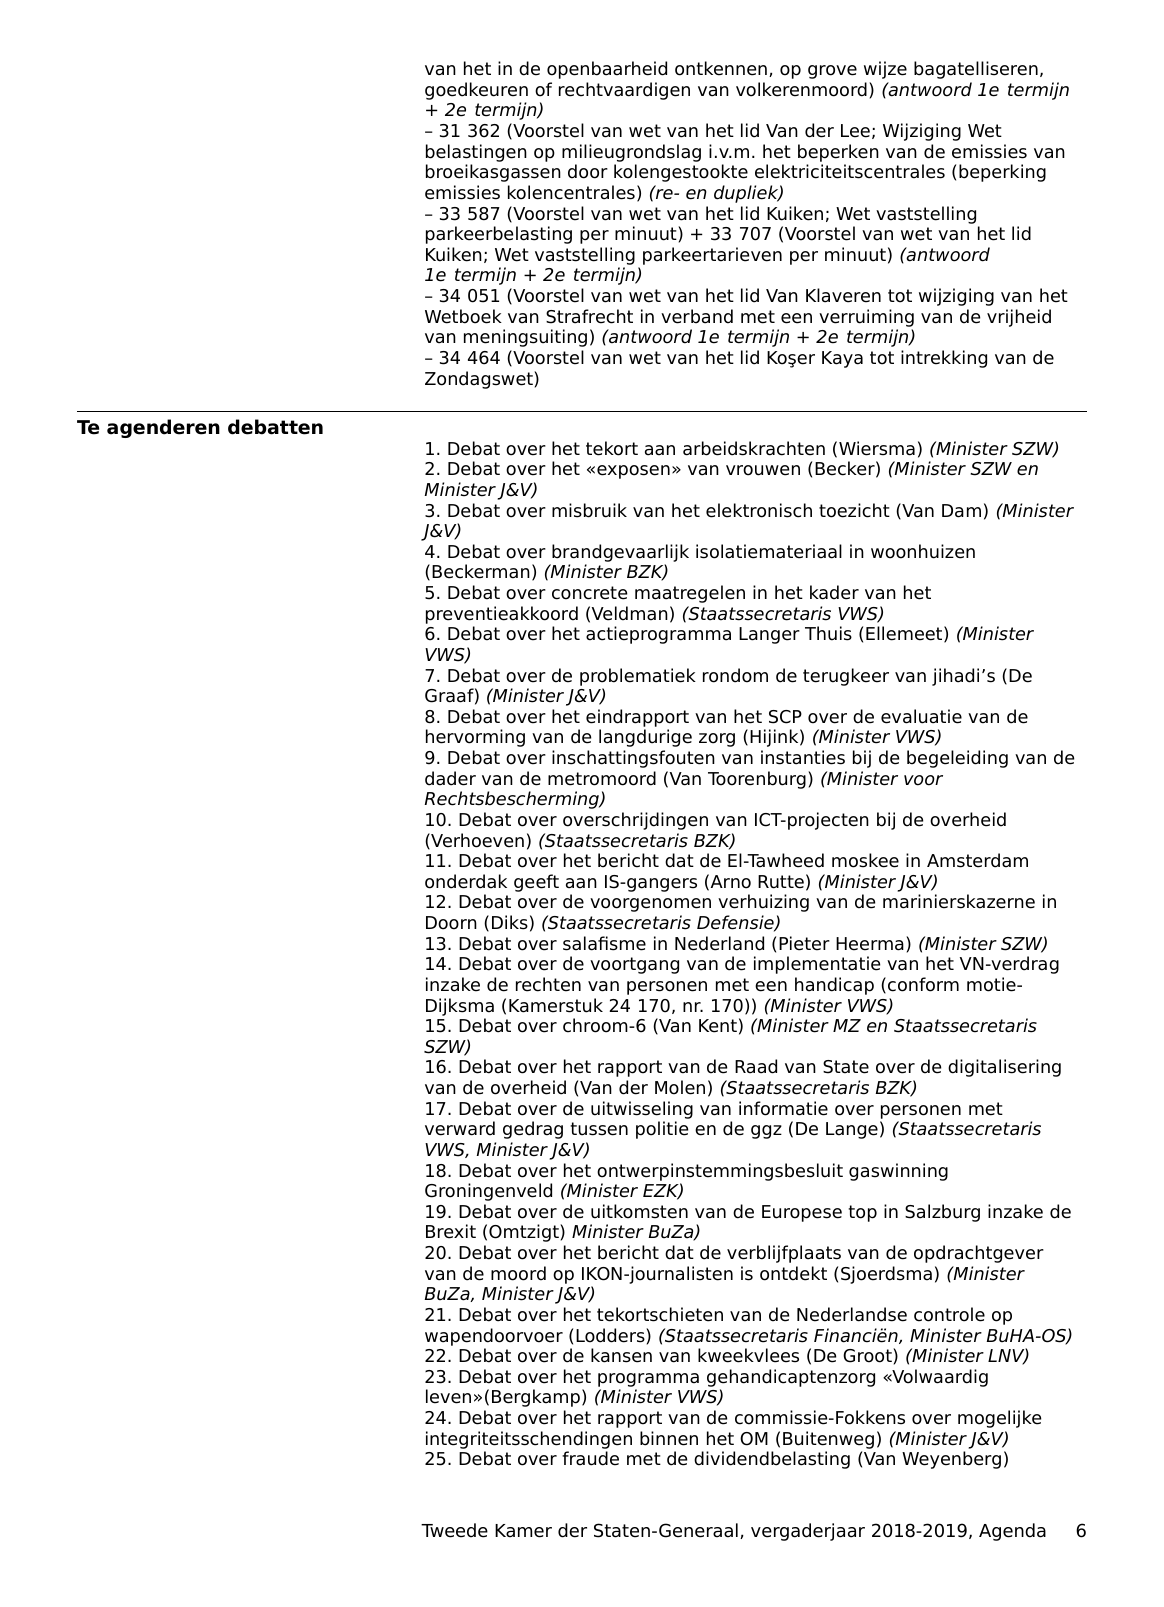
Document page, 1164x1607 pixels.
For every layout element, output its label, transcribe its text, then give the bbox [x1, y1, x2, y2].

table_cell 16. Debat over het rapport van de Raad van State over de digitalisering van de overheid (Van der Molen) (Staatssecretaris BZK) [418, 1058, 1087, 1099]
table_cell 3. Debat over misbruik van het elektronisch toezicht (Van Dam) (Minister J&V) [418, 501, 1087, 542]
table_cell – 33 587 (Voorstel van wet van het lid Kuiken; Wet vaststelling parkeerbelasting per minuut) + 33 707 (Voorstel van wet van het lid Kuiken; Wet vaststelling parkeertarieven per minuut) (antwoord 1e termijn + 2e termijn) [418, 204, 1087, 286]
table_cell [77, 810, 401, 851]
table_cell [77, 1305, 401, 1346]
table_cell 25. Debat over fraude met de dividendbelasting (Van Weyenberg) [418, 1449, 1087, 1470]
table_cell [77, 748, 401, 810]
table_cell [401, 1449, 418, 1470]
table_cell [401, 121, 418, 203]
table_cell [401, 1408, 418, 1449]
table_cell [77, 934, 401, 954]
table_cell [401, 501, 418, 542]
table_cell [401, 204, 418, 286]
table_cell [77, 501, 401, 542]
table_cell [77, 624, 401, 666]
table_cell [401, 59, 418, 121]
table_cell [77, 893, 401, 934]
table_cell [77, 583, 401, 624]
table_cell [401, 707, 418, 748]
table_cell [77, 707, 401, 748]
table_cell 22. Debat over de kansen van kweekvlees (De Groot) (Minister LNV) [418, 1346, 1087, 1367]
table_cell [401, 1305, 418, 1346]
table_cell [401, 624, 418, 666]
table_cell [77, 1202, 401, 1243]
table_cell [77, 954, 401, 1016]
table_cell 6. Debat over het actieprogramma Langer Thuis (Ellemeet) (Minister VWS) [418, 624, 1087, 666]
table_cell [401, 810, 418, 851]
table_cell – 34 051 (Voorstel van wet van het lid Van Klaveren tot wijziging van het Wetboek van Strafrecht in verband met een verruiming van de vrijheid van meningsuiting) (antwoord 1e termijn + 2e termijn) [418, 286, 1087, 348]
table_cell [401, 286, 418, 348]
table_header [418, 412, 1087, 439]
table_cell [77, 348, 401, 389]
table_cell [77, 1346, 401, 1367]
table_cell [401, 934, 418, 954]
table_cell [77, 204, 401, 286]
table_cell [77, 1161, 401, 1202]
table_cell [401, 1243, 418, 1305]
table_cell [401, 459, 418, 501]
table_cell 9. Debat over inschattingsfouten van instanties bij de begeleiding van de dader van de metromoord (Van Toorenburg) (Minister voor Rechtsbescherming) [418, 748, 1087, 810]
table_cell [401, 1161, 418, 1202]
table_cell [401, 1016, 418, 1057]
table_cell 1. Debat over het tekort aan arbeidskrachten (Wiersma) (Minister SZW) [418, 439, 1087, 459]
table_header Te agenderen debatten [77, 412, 401, 439]
table_cell 24. Debat over het rapport van de commissie-Fokkens over mogelijke integriteitsschendingen binnen het OM (Buitenweg) (Minister J&V) [418, 1408, 1087, 1449]
table_cell [77, 439, 401, 459]
table_cell [401, 851, 418, 892]
table_cell 19. Debat over de uitkomsten van de Europese top in Salzburg inzake de Brexit (Omtzigt) Minister BuZa) [418, 1202, 1087, 1243]
table_cell [401, 542, 418, 583]
table_cell [401, 1202, 418, 1243]
table_cell [77, 666, 401, 707]
table_cell van het in de openbaarheid ontkennen, op grove wijze bagatelliseren, goedkeuren of rechtvaardigen van volkerenmoord) (antwoord 1e termijn + 2e termijn) [418, 59, 1087, 121]
table_cell – 31 362 (Voorstel van wet van het lid Van der Lee; Wijziging Wet belastingen op milieugrondslag i.v.m. het beperken van de emissies van broeikasgassen door kolengestookte elektriciteitscentrales (beperking emissies kolencentrales) (re- en dupliek) [418, 121, 1087, 203]
table_cell – 34 464 (Voorstel van wet van het lid Koşer Kaya tot intrekking van de Zondagswet) [418, 348, 1087, 389]
table_header [401, 412, 418, 439]
table_cell 14. Debat over de voortgang van de implementatie van het VN-verdrag inzake de rechten van personen met een handicap (conform motie-Dijksma (Kamerstuk 24 170, nr. 170)) (Minister VWS) [418, 954, 1087, 1016]
table_cell [401, 583, 418, 624]
table_cell 5. Debat over concrete maatregelen in het kader van het preventieakkoord (Veldman) (Staatssecretaris VWS) [418, 583, 1087, 624]
table_cell [77, 851, 401, 892]
table_cell 12. Debat over de voorgenomen verhuizing van de marinierskazerne in Doorn (Diks) (Staatssecretaris Defensie) [418, 893, 1087, 934]
table_cell 10. Debat over overschrijdingen van ICT-projecten bij de overheid (Verhoeven) (Staatssecretaris BZK) [418, 810, 1087, 851]
table_cell [77, 1408, 401, 1449]
table_cell 17. Debat over de uitwisseling van informatie over personen met verward gedrag tussen politie en de ggz (De Lange) (Staatssecretaris VWS, Minister J&V) [418, 1099, 1087, 1161]
table_cell [401, 954, 418, 1016]
table_cell [401, 1367, 418, 1408]
table_cell [401, 1099, 418, 1161]
table_cell [401, 666, 418, 707]
table_cell [77, 1243, 401, 1305]
table_cell [401, 1346, 418, 1367]
table_cell [77, 459, 401, 501]
table_cell [401, 439, 418, 459]
table_cell 8. Debat over het eindrapport van het SCP over de evaluatie van de hervorming van de langdurige zorg (Hijink) (Minister VWS) [418, 707, 1087, 748]
table_cell [77, 1367, 401, 1408]
table_cell [77, 542, 401, 583]
table_cell 4. Debat over brandgevaarlijk isolatiemateriaal in woonhuizen (Beckerman) (Minister BZK) [418, 542, 1087, 583]
table_cell [77, 286, 401, 348]
table_cell 23. Debat over het programma gehandicaptenzorg «Volwaardig leven»(Bergkamp) (Minister VWS) [418, 1367, 1087, 1408]
table_cell [77, 59, 401, 121]
table_cell 18. Debat over het ontwerpinstemmingsbesluit gaswinning Groningenveld (Minister EZK) [418, 1161, 1087, 1202]
table_cell [401, 348, 418, 389]
table_cell 20. Debat over het bericht dat de verblijfplaats van de opdrachtgever van de moord op IKON-journalisten is ontdekt (Sjoerdsma) (Minister BuZa, Minister J&V) [418, 1243, 1087, 1305]
table_cell [401, 893, 418, 934]
table_cell [77, 121, 401, 203]
table_cell [77, 1058, 401, 1099]
table_cell [77, 1016, 401, 1057]
table_cell 15. Debat over chroom-6 (Van Kent) (Minister MZ en Staatssecretaris SZW) [418, 1016, 1087, 1057]
table_cell [77, 1449, 401, 1470]
table_cell [401, 748, 418, 810]
table_cell 21. Debat over het tekortschieten van de Nederlandse controle op wapendoorvoer (Lodders) (Staatssecretaris Financiën, Minister BuHA-OS) [418, 1305, 1087, 1346]
table_cell 11. Debat over het bericht dat de El-Tawheed moskee in Amsterdam onderdak geeft aan IS-gangers (Arno Rutte) (Minister J&V) [418, 851, 1087, 892]
table_cell 7. Debat over de problematiek rondom de terugkeer van jihadi’s (De Graaf) (Minister J&V) [418, 666, 1087, 707]
table_cell [401, 1058, 418, 1099]
table_cell 13. Debat over salafisme in Nederland (Pieter Heerma) (Minister SZW) [418, 934, 1087, 954]
table_cell 2. Debat over het «exposen» van vrouwen (Becker) (Minister SZW en Minister J&V) [418, 459, 1087, 501]
table_cell [77, 1099, 401, 1161]
